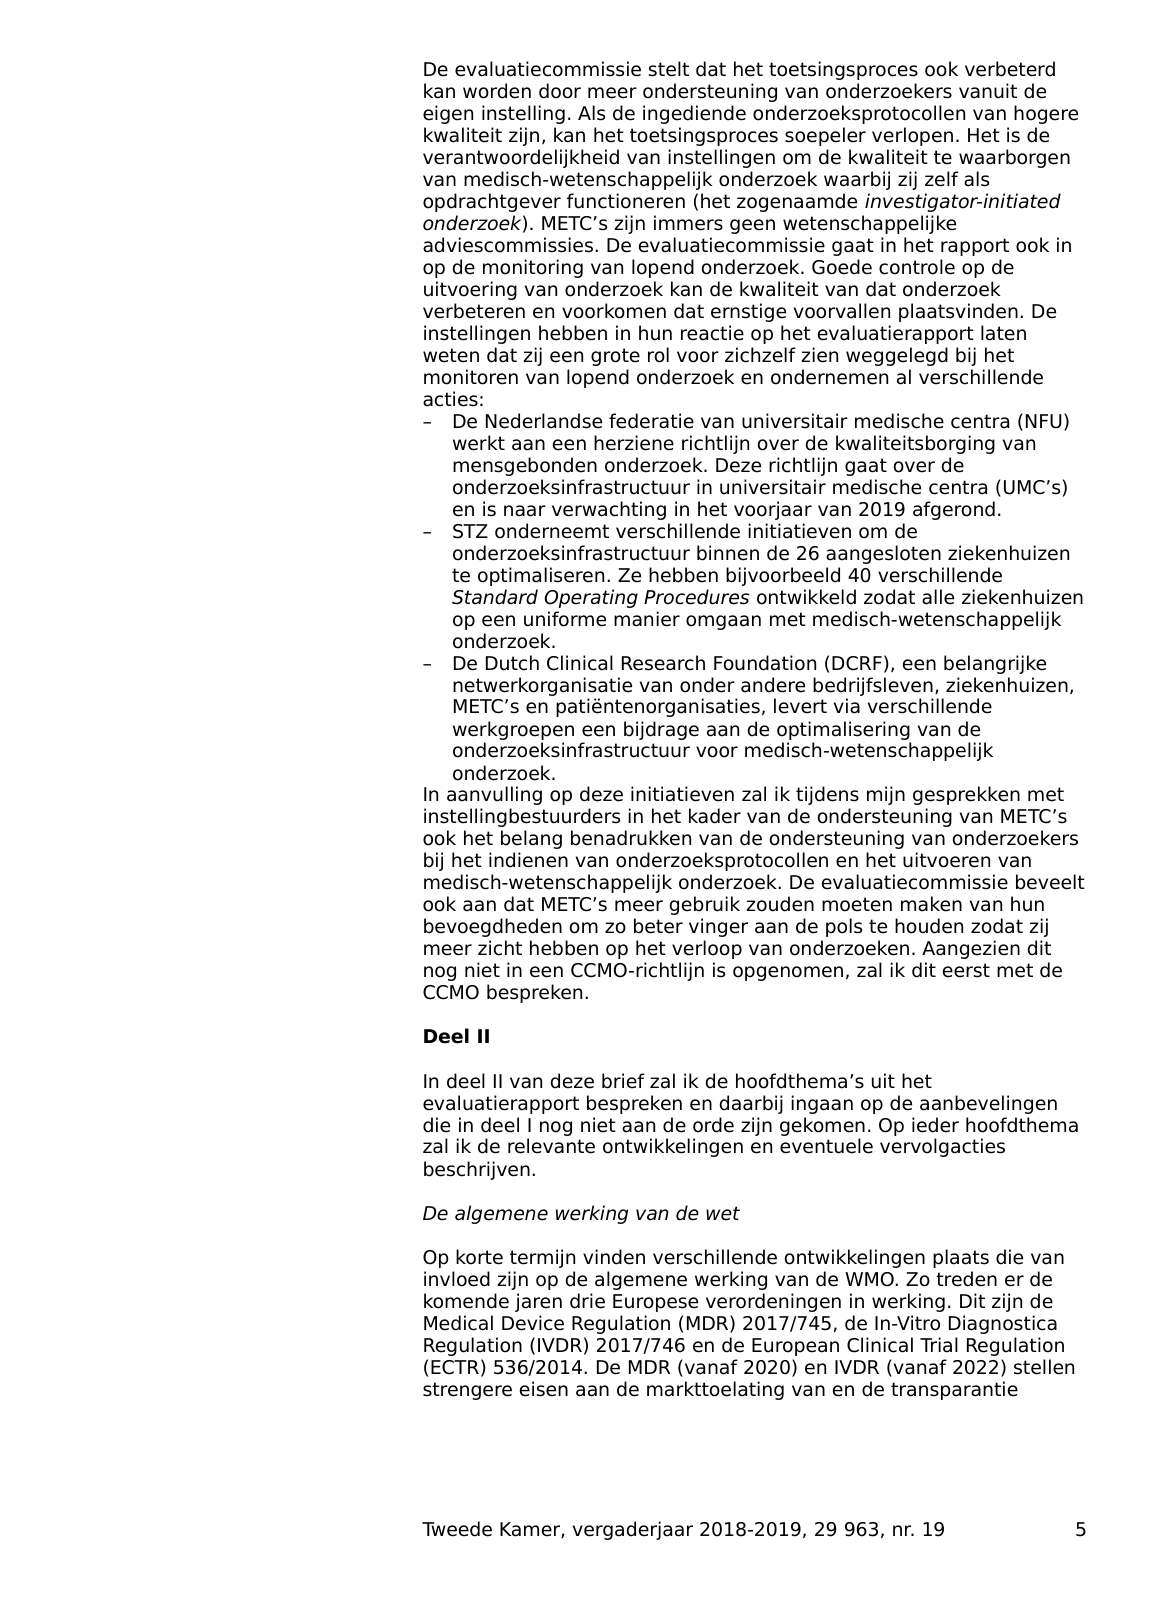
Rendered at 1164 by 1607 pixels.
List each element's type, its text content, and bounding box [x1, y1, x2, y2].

text In aanvulling op deze initiatieven zal ik tijdens mijn gesprekken met instellingbestuurders in het kader van de ondersteuning van METC’s ook het belang benadrukken van de ondersteuning van onderzoekers bij het indienen van onderzoeksprotocollen en het uitvoeren van medisch-wetenschappelijk onderzoek. De evaluatiecommissie beveelt ook aan dat METC’s meer gebruik zouden moeten maken van hun bevoegdheden om zo beter vinger aan de pols te houden zodat zij meer zicht hebben op het verloop van onderzoeken. Aangezien dit nog niet in een CCMO-richtlijn is opgenomen, zal ik dit eerst met de CCMO bespreken. [422, 784, 1087, 1004]
text Op korte termijn vinden verschillende ontwikkelingen plaats die van invloed zijn op de algemene werking van de WMO. Zo treden er de komende jaren drie Europese verordeningen in werking. Dit zijn de Medical Device Regulation (MDR) 2017/745, de In-Vitro Diagnostica Regulation (IVDR) 2017/746 en de European Clinical Trial Regulation (ECTR) 536/2014. De MDR (vanaf 2020) en IVDR (vanaf 2022) stellen strengere eisen aan de markttoelating van en de transparantie [422, 1247, 1087, 1401]
text In deel II van deze brief zal ik de hoofdthema’s uit het evaluatierapport bespreken en daarbij ingaan op de aanbevelingen die in deel I nog niet aan de orde zijn gekomen. Op ieder hoofdthema zal ik de relevante ontwikkelingen en eventuele vervolgacties beschrijven. [422, 1071, 1087, 1180]
subtitle De algemene werking van de wet [422, 1203, 1087, 1224]
text – STZ onderneemt verschillende initiatieven om de onderzoeksinfrastructuur binnen de 26 aangesloten ziekenhuizen te optimaliseren. Ze hebben bijvoorbeeld 40 verschillende Standard Operating Procedures ontwikkeld zodat alle ziekenhuizen op een uniforme manier omgaan met medisch-wetenschappelijk onderzoek. [422, 521, 1087, 652]
text – De Dutch Clinical Research Foundation (DCRF), een belangrijke netwerkorganisatie van onder andere bedrijfsleven, ziekenhuizen, METC’s en patiëntenorganisaties, levert via verschillende werkgroepen een bijdrage aan de optimalisering van de onderzoeksinfrastructuur voor medisch-wetenschappelijk onderzoek. [422, 652, 1087, 784]
subtitle Deel II [422, 1026, 1087, 1048]
text – De Nederlandse federatie van universitair medische centra (NFU) werkt aan een herziene richtlijn over de kwaliteitsborging van mensgebonden onderzoek. Deze richtlijn gaat over de onderzoeksinfrastructuur in universitair medische centra (UMC’s) en is naar verwachting in het voorjaar van 2019 afgerond. [422, 411, 1087, 521]
text De evaluatiecommissie stelt dat het toetsingsproces ook verbeterd kan worden door meer ondersteuning van onderzoekers vanuit de eigen instelling. Als de ingediende onderzoeksprotocollen van hogere kwaliteit zijn, kan het toetsingsproces soepeler verlopen. Het is de verantwoordelijkheid van instellingen om de kwaliteit te waarborgen van medisch-wetenschappelijk onderzoek waarbij zij zelf als opdrachtgever functioneren (het zogenaamde investigator-initiated onderzoek). METC’s zijn immers geen wetenschappelijke adviescommissies. De evaluatiecommissie gaat in het rapport ook in op de monitoring van lopend onderzoek. Goede controle op de uitvoering van onderzoek kan de kwaliteit van dat onderzoek verbeteren en voorkomen dat ernstige voorvallen plaatsvinden. De instellingen hebben in hun reactie op het evaluatierapport laten weten dat zij een grote rol voor zichzelf zien weggelegd bij het monitoren van lopend onderzoek en ondernemen al verschillende acties: [422, 59, 1087, 411]
